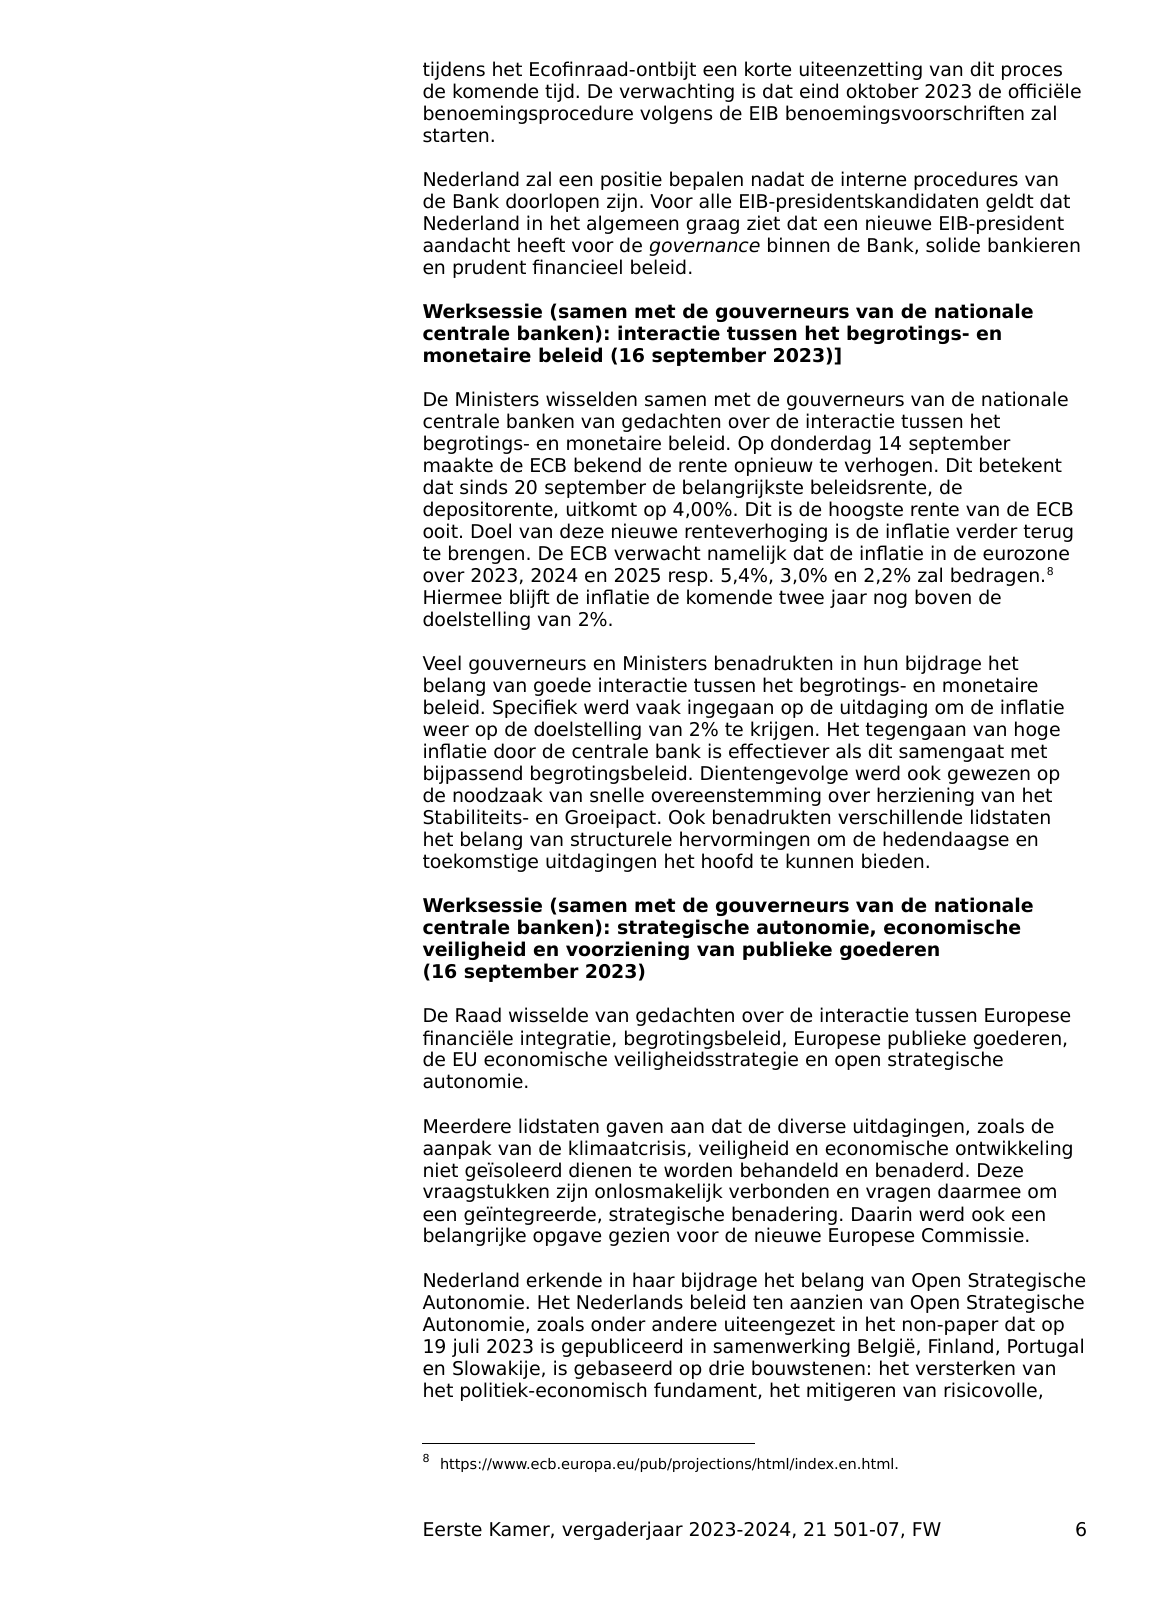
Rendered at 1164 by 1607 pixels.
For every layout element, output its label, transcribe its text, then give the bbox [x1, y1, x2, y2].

text De Raad wisselde van gedachten over de interactie tussen Europese financiële integratie, begrotingsbeleid, Europese publieke goederen, de EU economische veiligheidsstrategie en open strategische autonomie. [422, 1005, 1087, 1093]
text Nederland erkende in haar bijdrage het belang van Open Strategische Autonomie. Het Nederlands beleid ten aanzien van Open Strategische Autonomie, zoals onder andere uiteengezet in het non-paper dat op 19 juli 2023 is gepubliceerd in samenwerking België, Finland, Portugal en Slowakije, is gebaseerd op drie bouwstenen: het versterken van het politiek-economisch fundament, het mitigeren van risicovolle, [422, 1269, 1087, 1401]
text Veel gouverneurs en Ministers benadrukten in hun bijdrage het belang van goede interactie tussen het begrotings- en monetaire beleid. Specifiek werd vaak ingegaan op de uitdaging om de inflatie weer op de doelstelling van 2% te krijgen. Het tegengaan van hoge inflatie door de centrale bank is effectiever als dit samengaat met bijpassend begrotingsbeleid. Dientengevolge werd ook gewezen op de noodzaak van snelle overeenstemming over herziening van het Stabiliteits- en Groeipact. Ook benadrukten verschillende lidstaten het belang van structurele hervormingen om de hedendaagse en toekomstige uitdagingen het hoofd te kunnen bieden. [422, 653, 1087, 873]
text De Ministers wisselden samen met de gouverneurs van de nationale centrale banken van gedachten over de interactie tussen het begrotings- en monetaire beleid. Op donderdag 14 september maakte de ECB bekend de rente opnieuw te verhogen. Dit betekent dat sinds 20 september de belangrijkste beleidsrente, de depositorente, uitkomt op 4,00%. Dit is de hoogste rente van de ECB ooit. Doel van deze nieuwe renteverhoging is de inflatie verder terug te brengen. De ECB verwacht namelijk dat de inflatie in de eurozone over 2023, 2024 en 2025 resp. 5,4%, 3,0% en 2,2% zal bedragen. Hiermee blijft de inflatie de komende twee jaar nog boven de doelstelling van 2%. [422, 389, 1087, 631]
text Meerdere lidstaten gaven aan dat de diverse uitdagingen, zoals de aanpak van de klimaatcrisis, veiligheid en economische ontwikkeling niet geïsoleerd dienen te worden behandeld en benaderd. Deze vraagstukken zijn onlosmakelijk verbonden en vragen daarmee om een geïntegreerde, strategische benadering. Daarin werd ook een belangrijke opgave gezien voor de nieuwe Europese Commissie. [422, 1116, 1087, 1247]
text https://www.ecb.europa.eu/pub/projections/html/index.en.html. [422, 1452, 1087, 1474]
subtitle Werksessie (samen met de gouverneurs van de nationale centrale banken): interactie tussen het begrotings- en monetaire beleid (16 september 2023)] [422, 301, 1087, 367]
text tijdens het Ecofinraad-ontbijt een korte uiteenzetting van dit proces de komende tijd. De verwachting is dat eind oktober 2023 de officiële benoemingsprocedure volgens de EIB benoemingsvoorschriften zal starten. [422, 59, 1087, 147]
text Nederland zal een positie bepalen nadat de interne procedures van de Bank doorlopen zijn. Voor alle EIB-presidentskandidaten geldt dat Nederland in het algemeen graag ziet dat een nieuwe EIB-president aandacht heeft voor de governance binnen de Bank, solide bankieren en prudent financieel beleid. [422, 169, 1087, 279]
subtitle Werksessie (samen met de gouverneurs van de nationale centrale banken): strategische autonomie, economische veiligheid en voorziening van publieke goederen (16 september 2023) [422, 895, 1087, 983]
